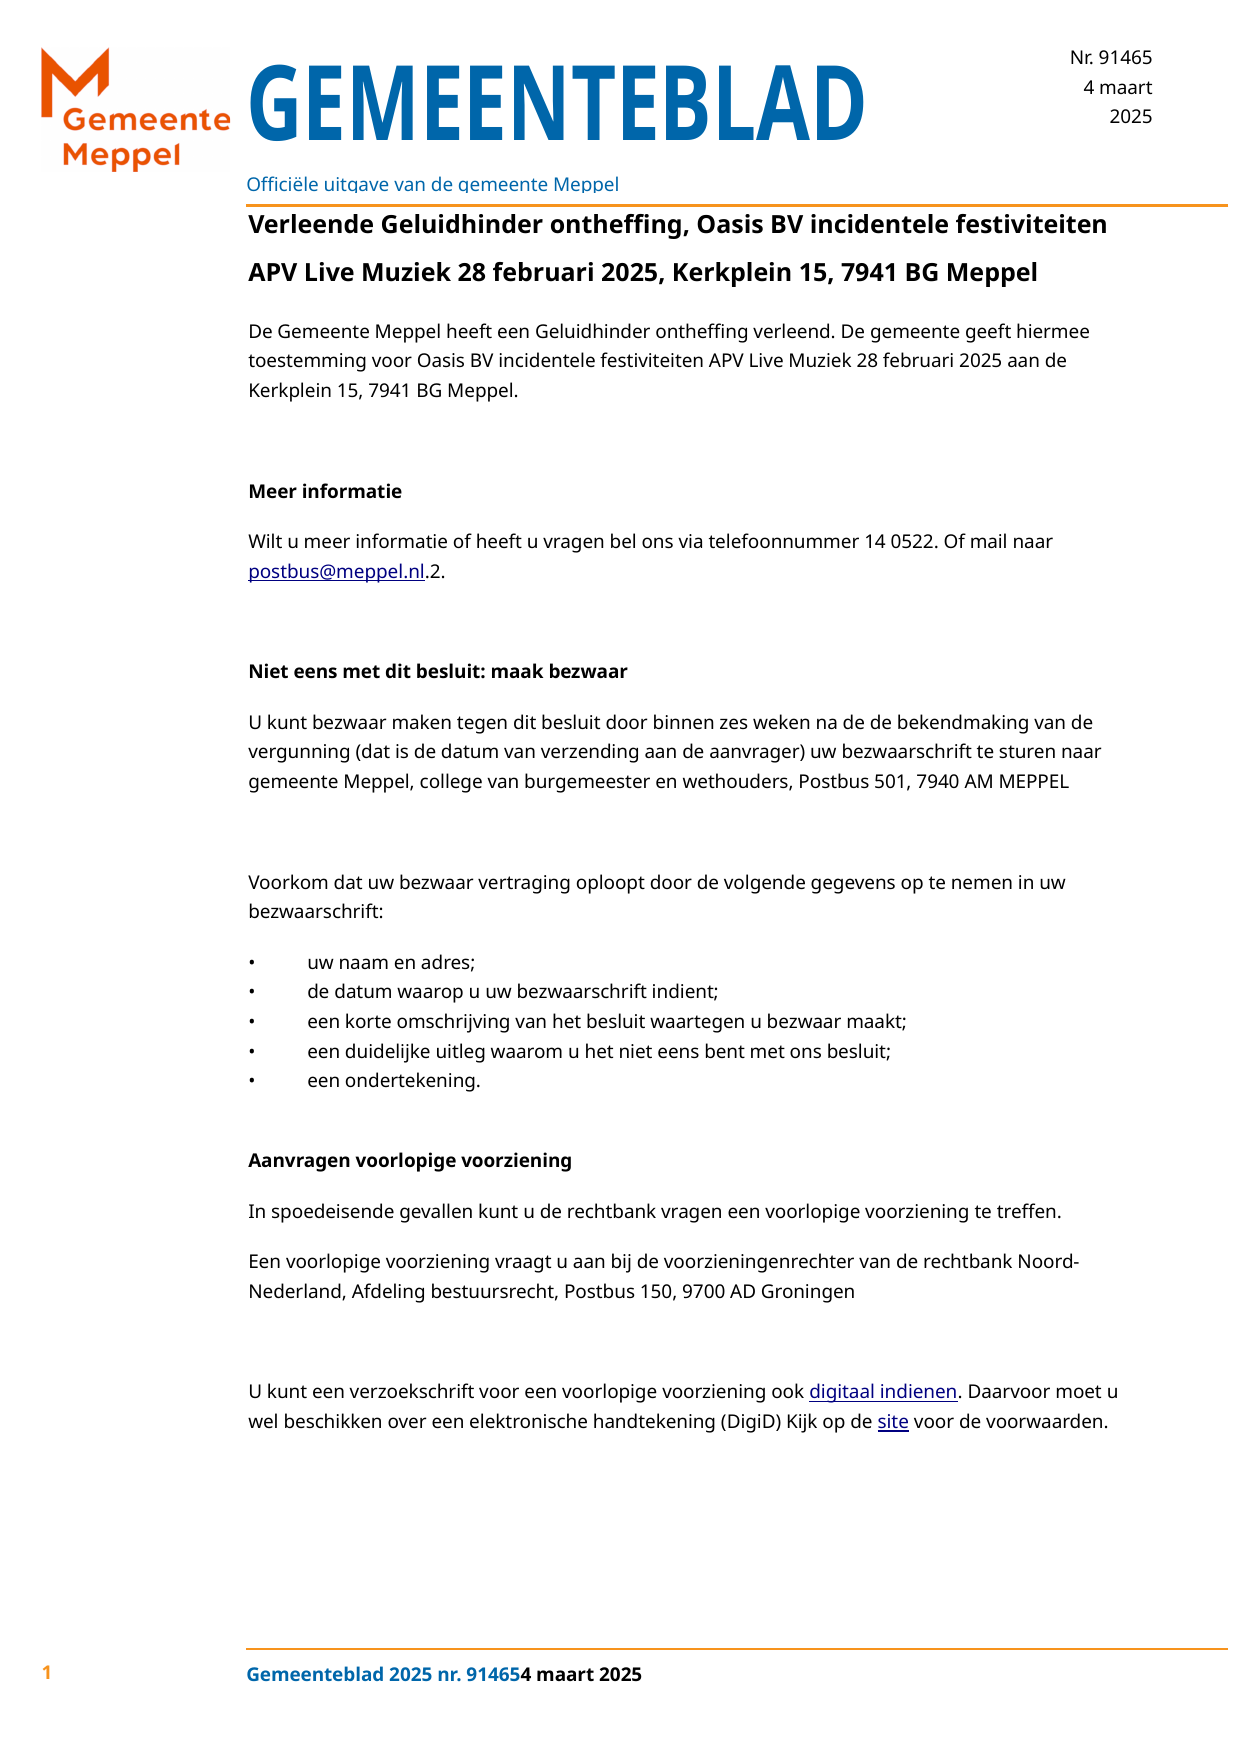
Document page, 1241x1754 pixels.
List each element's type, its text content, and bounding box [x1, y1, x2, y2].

text In spoedeisende gevallen kunt u de rechtbank vragen een voorlopige voorziening te treffen. [248, 1198, 1152, 1224]
list een duidelijke uitleg waarom u het niet eens bent met ons besluit; [248, 1038, 1152, 1064]
text Meer informatie [248, 478, 1152, 504]
text Niet eens met dit besluit: maak bezwaar [248, 659, 1152, 684]
text Een voorlopige voorziening vraagt u aan bij de voorzieningenrechter van de rechtbank Noord-Nederland, Afdeling bestuursrecht, Postbus 150, 9700 AD Groningen [248, 1248, 1152, 1304]
list de datum waarop u uw bezwaarschrift indient; [248, 979, 1152, 1004]
text Wilt u meer informatie of heeft u vragen bel ons via telefoonnummer 14 0522. Of mail naar postbus@meppel.nl.2. [248, 528, 1152, 584]
text U kunt een verzoekschrift voor een voorlopige voorziening ook digitaal indienen. Daarvoor moet u wel beschikken over een elektronische handtekening (DigiD) Kijk op de site voor de voorwaarden. [248, 1379, 1152, 1434]
text U kunt bezwaar maken tegen dit besluit door binnen zes weken na de de bekendmaking van de vergunning (dat is de datum van verzending aan de aanvrager) uw bezwaarschrift te sturen naar gemeente Meppel, college van burgemeester en wethouders, Postbus 501, 7940 AM MEPPEL [248, 709, 1152, 794]
picture [41, 47, 231, 172]
text Verleende Geluidhinder ontheffing, Oasis BV incidentele festiviteiten APV Live Muziek 28 februari 2025, Kerkplein 15, 7941 BG Meppel [248, 207, 1152, 288]
text Aanvragen voorlopige voorziening [248, 1147, 1152, 1173]
text De Gemeente Meppel heeft een Geluidhinder ontheffing verleend. De gemeente geeft hiermee toestemming voor Oasis BV incidentele festiviteiten APV Live Muziek 28 februari 2025 aan de Kerkplein 15, 7941 BG Meppel. [248, 318, 1152, 403]
text Voorkom dat uw bezwaar vertraging oploopt door de volgende gegevens op te nemen in uw bezwaarschrift: [248, 869, 1152, 924]
list een ondertekening. [248, 1067, 1152, 1093]
list een korte omschrijving van het besluit waartegen u bezwaar maakt; [248, 1008, 1152, 1034]
list uw naam en adres; [248, 949, 1152, 975]
